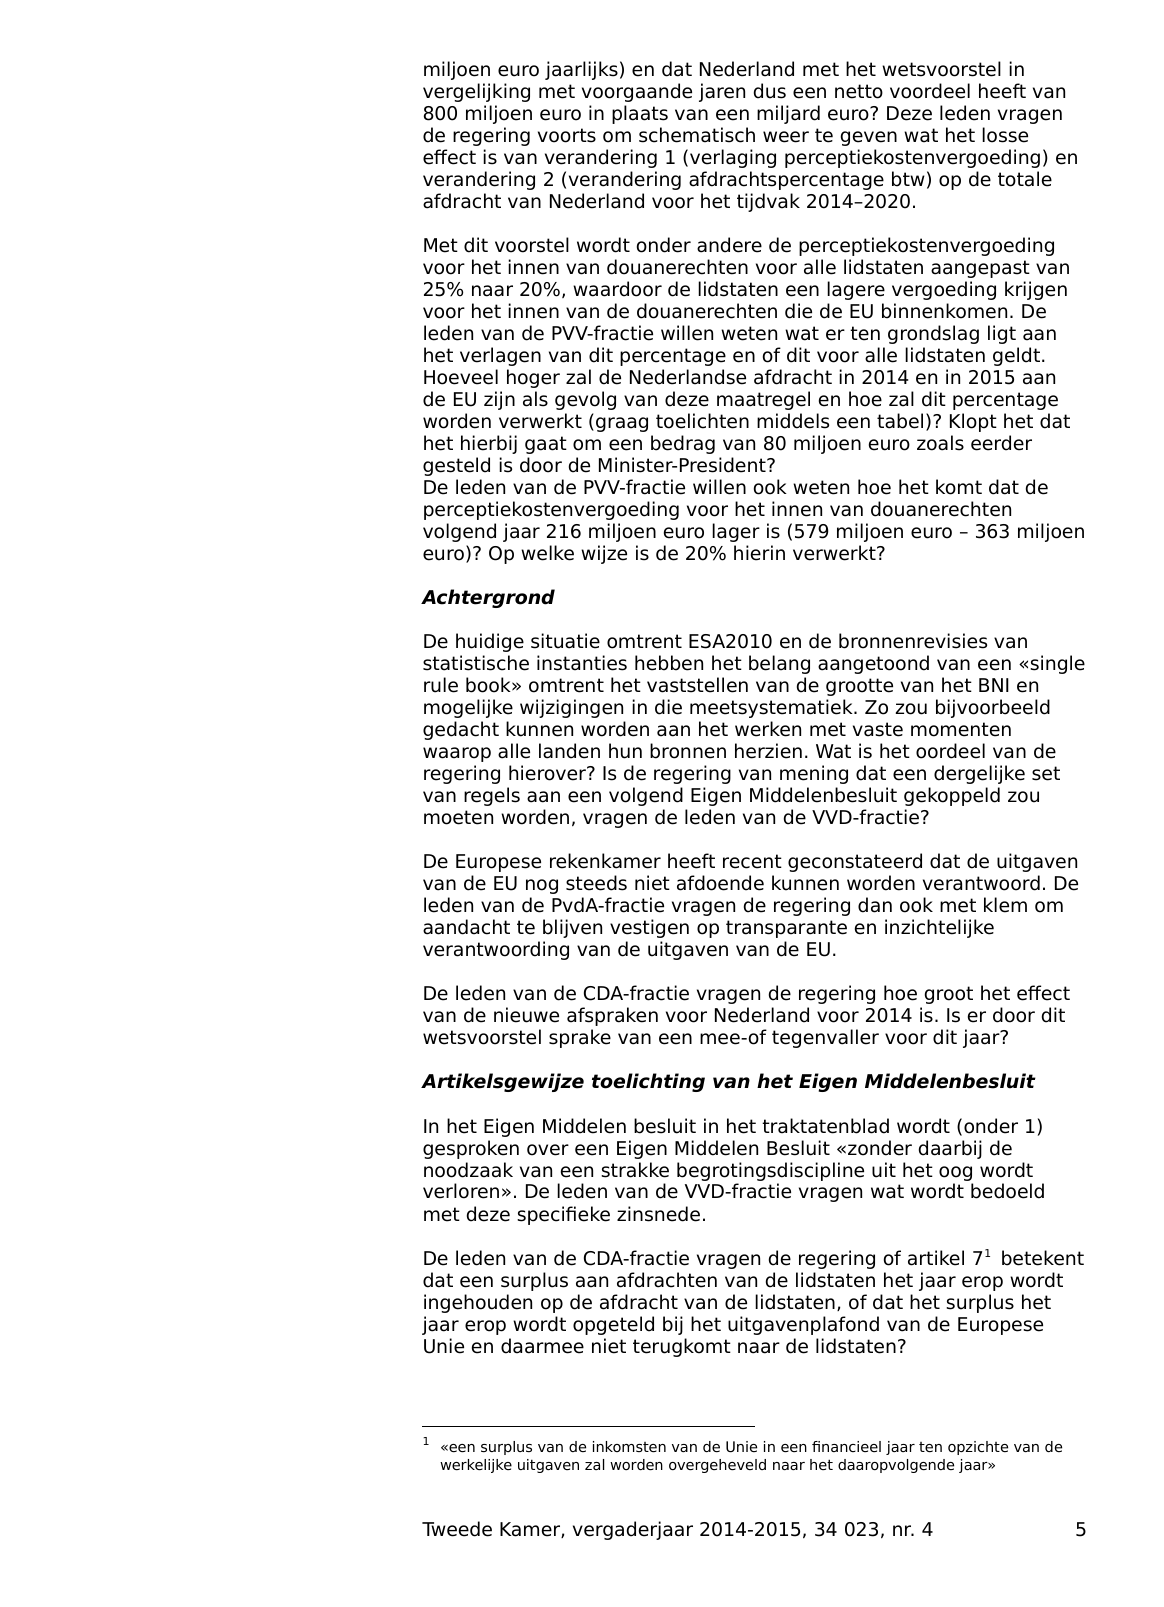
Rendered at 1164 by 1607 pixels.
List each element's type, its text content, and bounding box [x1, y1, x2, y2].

text De leden van de CDA-fractie vragen de regering of artikel 7 betekent dat een surplus aan afdrachten van de lidstaten het jaar erop wordt ingehouden op de afdracht van de lidstaten, of dat het surplus het jaar erop wordt opgeteld bij het uitgavenplafond van de Europese Unie en daarmee niet terugkomt naar de lidstaten? [422, 1248, 1087, 1357]
subtitle Artikelsgewijze toelichting van het Eigen Middelenbesluit [422, 1071, 1087, 1093]
text «een surplus van de inkomsten van de Unie in een financieel jaar ten opzichte van de werkelijke uitgaven zal worden overgeheveld naar het daaropvolgende jaar» [422, 1435, 1087, 1474]
text In het Eigen Middelen besluit in het traktatenblad wordt (onder 1) gesproken over een Eigen Middelen Besluit «zonder daarbij de noodzaak van een strakke begrotingsdiscipline uit het oog wordt verloren». De leden van de VVD-fractie vragen wat wordt bedoeld met deze specifieke zinsnede. [422, 1116, 1087, 1225]
text De huidige situatie omtrent ESA2010 en de bronnenrevisies van statistische instanties hebben het belang aangetoond van een «single rule book» omtrent het vaststellen van de grootte van het BNI en mogelijke wijzigingen in die meetsystematiek. Zo zou bijvoorbeeld gedacht kunnen worden aan het werken met vaste momenten waarop alle landen hun bronnen herzien. Wat is het oordeel van de regering hierover? Is de regering van mening dat een dergelijke set van regels aan een volgend Eigen Middelenbesluit gekoppeld zou moeten worden, vragen de leden van de VVD-fractie? [422, 631, 1087, 829]
text miljoen euro jaarlijks) en dat Nederland met het wetsvoorstel in vergelijking met voorgaande jaren dus een netto voordeel heeft van 800 miljoen euro in plaats van een miljard euro? Deze leden vragen de regering voorts om schematisch weer te geven wat het losse effect is van verandering 1 (verlaging perceptiekostenvergoeding) en verandering 2 (verandering afdrachtspercentage btw) op de totale afdracht van Nederland voor het tijdvak 2014–2020. [422, 59, 1087, 213]
text De leden van de CDA-fractie vragen de regering hoe groot het effect van de nieuwe afspraken voor Nederland voor 2014 is. Is er door dit wetsvoorstel sprake van een mee-of tegenvaller voor dit jaar? [422, 983, 1087, 1049]
subtitle Achtergrond [422, 587, 1087, 609]
text De leden van de PVV-fractie willen ook weten hoe het komt dat de perceptiekostenvergoeding voor het innen van douanerechten volgend jaar 216 miljoen euro lager is (579 miljoen euro – 363 miljoen euro)? Op welke wijze is de 20% hierin verwerkt? [422, 477, 1087, 565]
text Met dit voorstel wordt onder andere de perceptiekostenvergoeding voor het innen van douanerechten voor alle lidstaten aangepast van 25% naar 20%, waardoor de lidstaten een lagere vergoeding krijgen voor het innen van de douanerechten die de EU binnenkomen. De leden van de PVV-fractie willen weten wat er ten grondslag ligt aan het verlagen van dit percentage en of dit voor alle lidstaten geldt. Hoeveel hoger zal de Nederlandse afdracht in 2014 en in 2015 aan de EU zijn als gevolg van deze maatregel en hoe zal dit percentage worden verwerkt (graag toelichten middels een tabel)? Klopt het dat het hierbij gaat om een bedrag van 80 miljoen euro zoals eerder gesteld is door de Minister-President? [422, 235, 1087, 477]
text De Europese rekenkamer heeft recent geconstateerd dat de uitgaven van de EU nog steeds niet afdoende kunnen worden verantwoord. De leden van de PvdA-fractie vragen de regering dan ook met klem om aandacht te blijven vestigen op transparante en inzichtelijke verantwoording van de uitgaven van de EU. [422, 851, 1087, 961]
